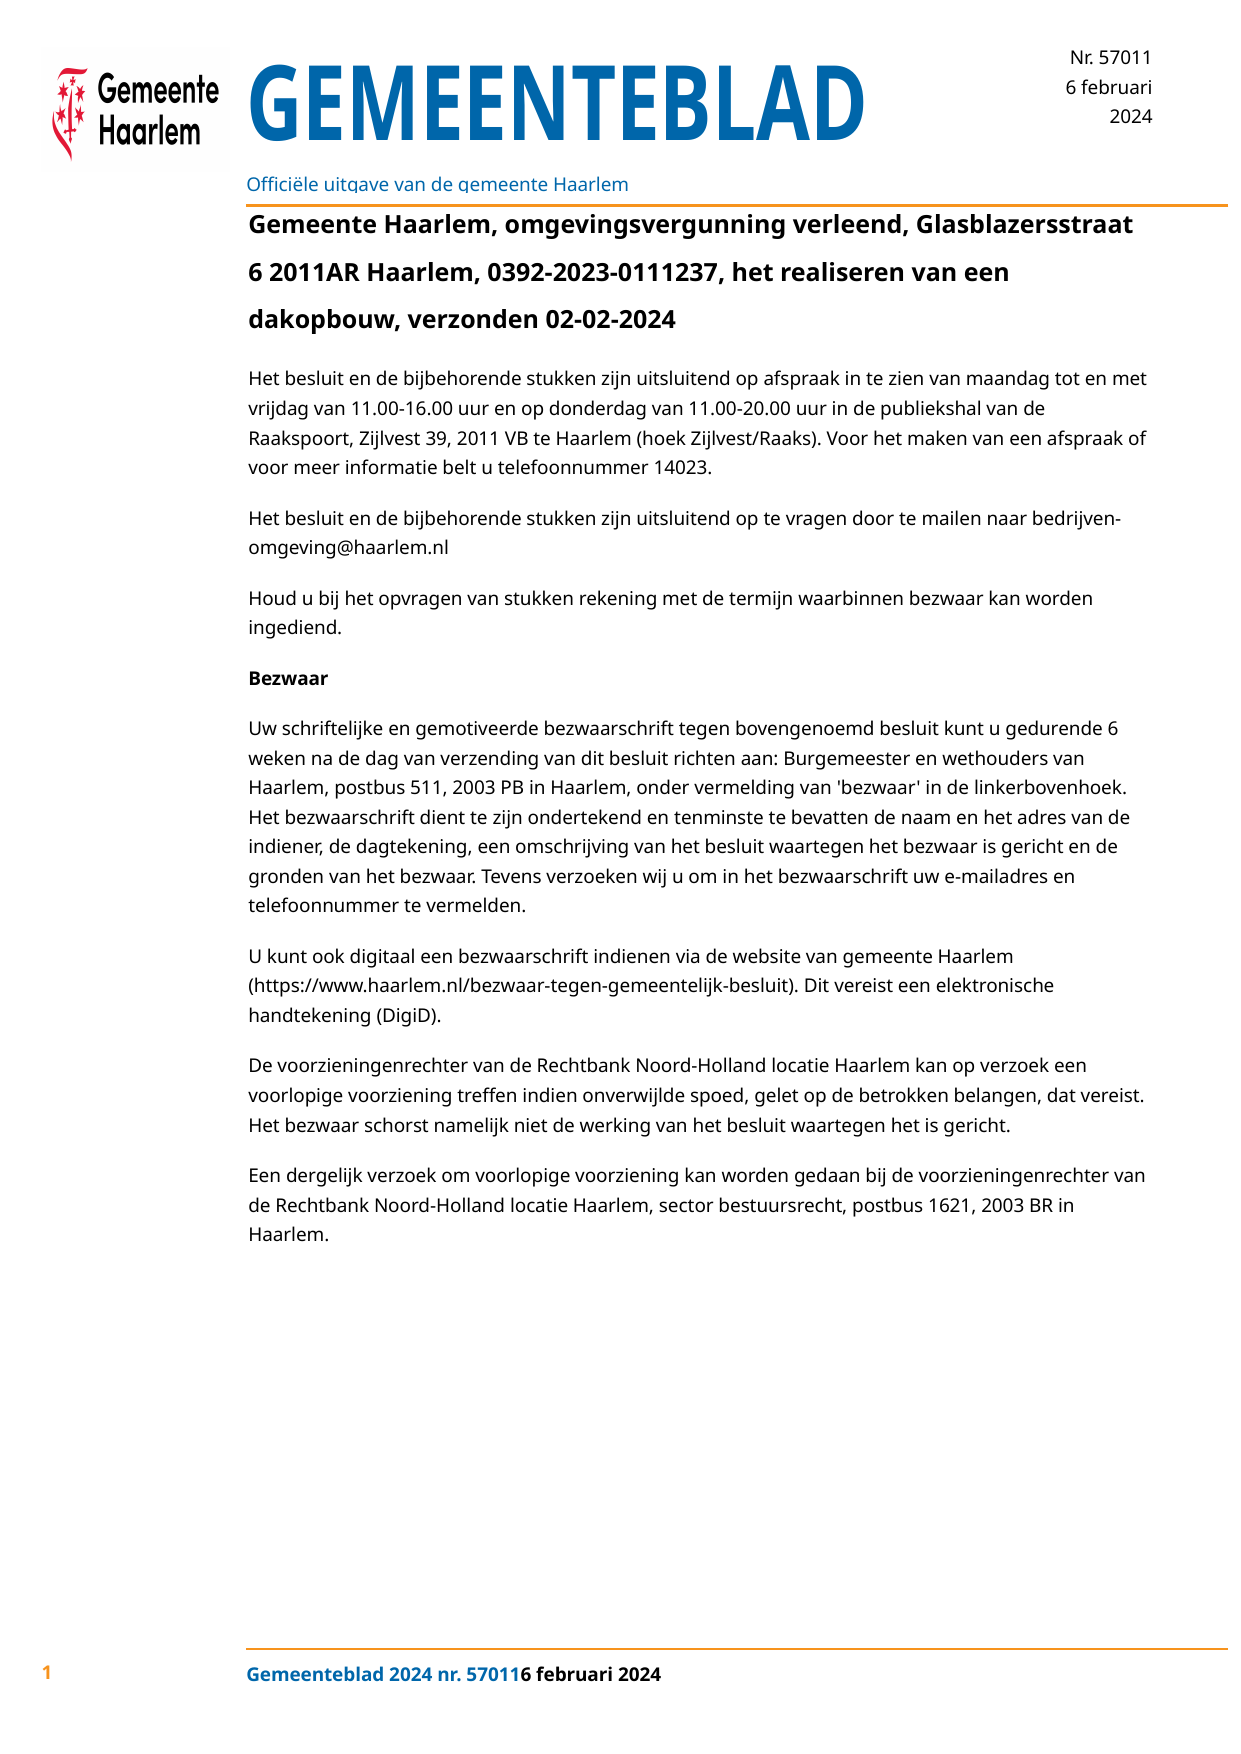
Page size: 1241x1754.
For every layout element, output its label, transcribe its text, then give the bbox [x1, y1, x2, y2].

text De voorzieningenrechter van de Rechtbank Noord-Holland locatie Haarlem kan op verzoek een voorlopige voorziening treffen indien onverwijlde spoed, gelet op de betrokken belangen, dat vereist. Het bezwaar schorst namelijk niet de werking van het besluit waartegen het is gericht. [248, 1053, 1152, 1137]
text Gemeente Haarlem, omgevingsvergunning verleend, Glasblazersstraat 6 2011AR Haarlem, 0392-2023-0111237, het realiseren van een dakopbouw, verzonden 02-02-2024 [248, 207, 1152, 336]
picture [41, 47, 231, 172]
text Het besluit en de bijbehorende stukken zijn uitsluitend op te vragen door te mailen naar bedrijven-omgeving@haarlem.nl [248, 505, 1152, 560]
text Houd u bij het opvragen van stukken rekening met de termijn waarbinnen bezwaar kan worden ingediend. [248, 585, 1152, 640]
text Het besluit en de bijbehorende stukken zijn uitsluitend op afspraak in te zien van maandag tot en met vrijdag van 11.00-16.00 uur en op donderdag van 11.00-20.00 uur in de publiekshal van de Raakspoort, Zijlvest 39, 2011 VB te Haarlem (hoek Zijlvest/Raaks). Voor het maken van een afspraak of voor meer informatie belt u telefoonnummer 14023. [248, 366, 1152, 480]
text Een dergelijk verzoek om voorlopige voorziening kan worden gedaan bij de voorzieningenrechter van de Rechtbank Noord-Holland locatie Haarlem, sector bestuursrecht, postbus 1621, 2003 BR in Haarlem. [248, 1162, 1152, 1247]
text Uw schriftelijke en gemotiveerde bezwaarschrift tegen bovengenoemd besluit kunt u gedurende 6 weken na de dag van verzending van dit besluit richten aan: Burgemeester en wethouders van Haarlem, postbus 511, 2003 PB in Haarlem, onder vermelding van 'bezwaar' in de linkerbovenhoek. Het bezwaarschrift dient te zijn ondertekend en tenminste te bevatten de naam en het adres van de indiener, de dagtekening, een omschrijving van het besluit waartegen het bezwaar is gericht en de gronden van het bezwaar. Tevens verzoeken wij u om in het bezwaarschrift uw e-mailadres en telefoonnummer te vermelden. [248, 715, 1152, 918]
text Bezwaar [248, 665, 1152, 690]
text U kunt ook digitaal een bezwaarschrift indienen via de website van gemeente Haarlem (https://www.haarlem.nl/bezwaar-tegen-gemeentelijk-besluit). Dit vereist een elektronische handtekening (DigiD). [248, 943, 1152, 1028]
